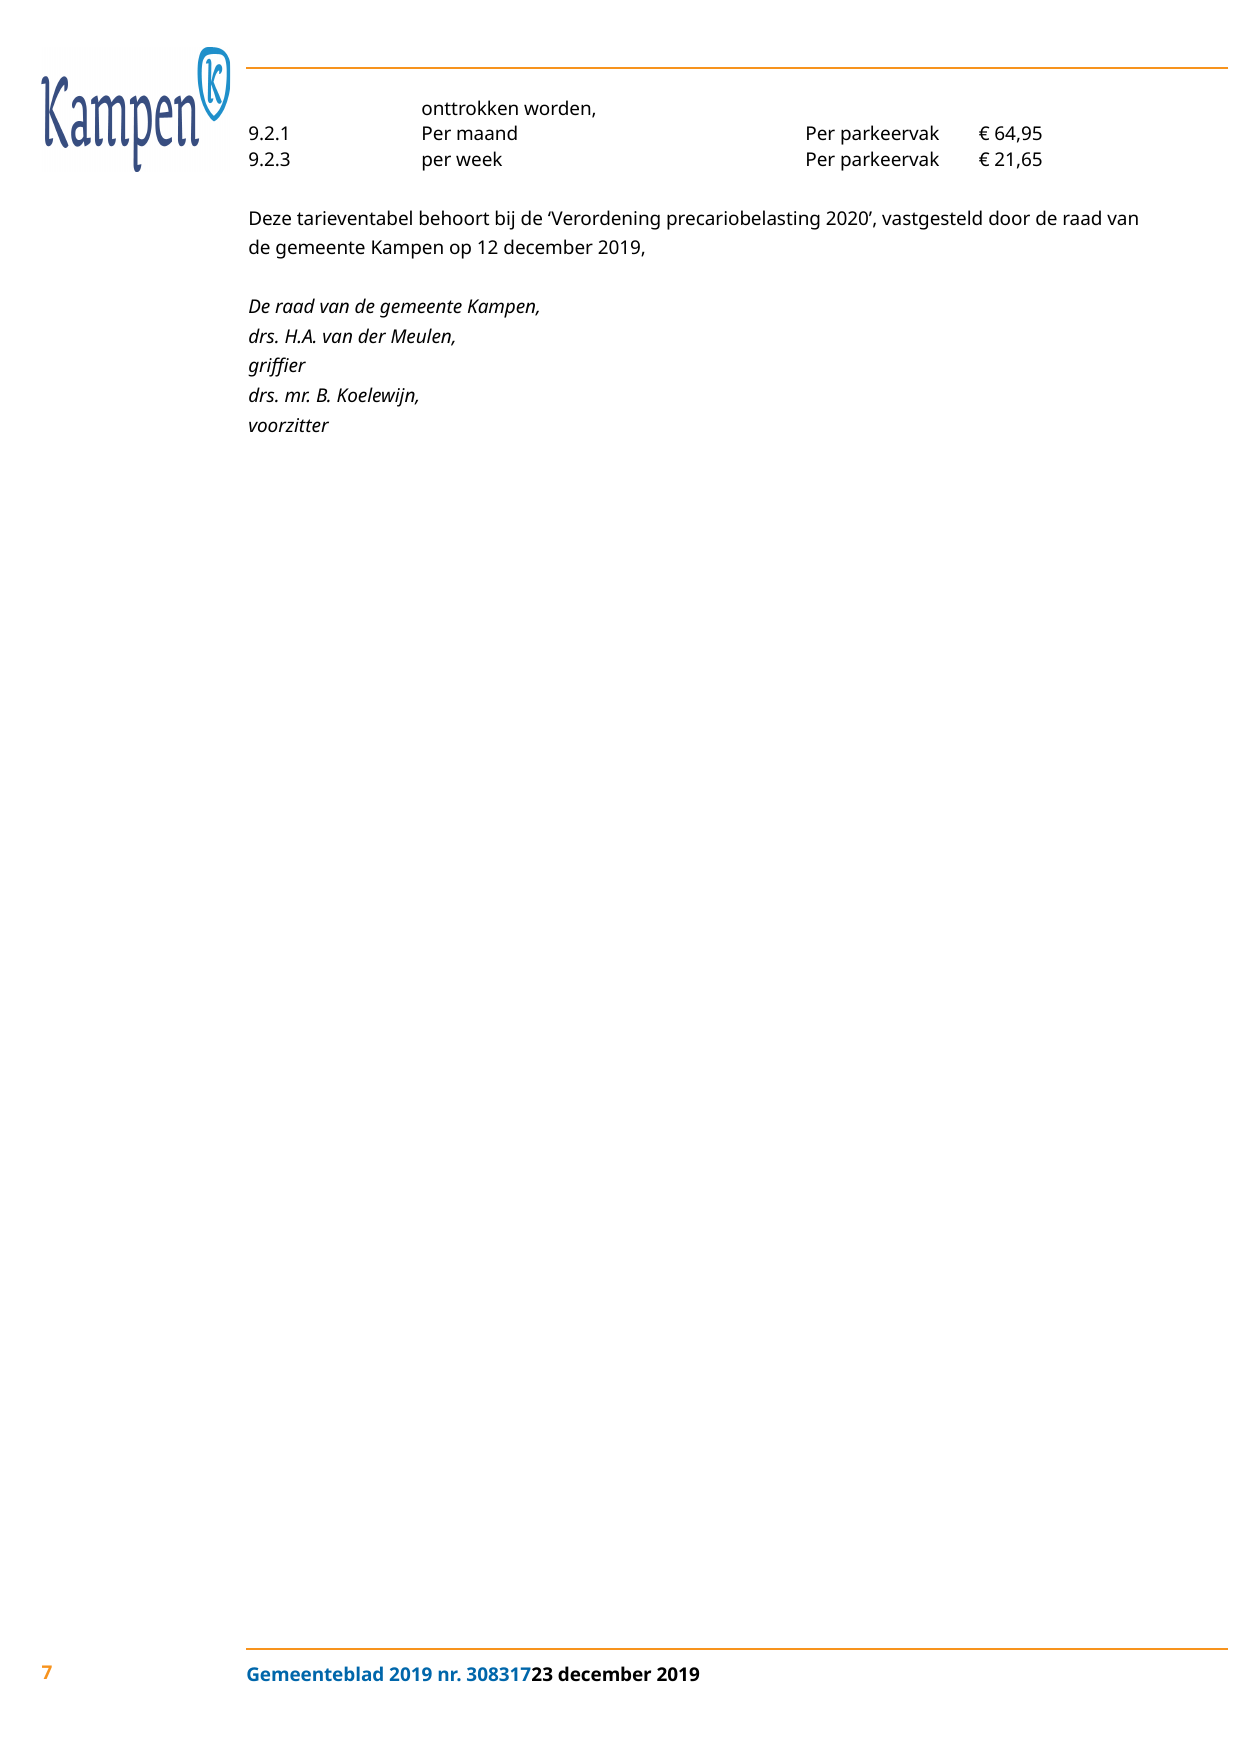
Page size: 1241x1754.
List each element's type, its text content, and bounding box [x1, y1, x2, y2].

table_cell Per parkeervak [805, 146, 978, 172]
table_cell per week [421, 146, 805, 172]
text griffier [248, 353, 1152, 378]
table_cell [805, 95, 978, 121]
table_cell onttrokken worden, [421, 95, 805, 121]
table_cell [248, 95, 421, 121]
table_cell Per maand [421, 121, 805, 146]
table_cell [979, 95, 1152, 121]
text voorzitter [248, 412, 1152, 438]
table_cell Per parkeervak [805, 121, 978, 146]
text Deze tarieventabel behoort bij de ‘Verordening precariobelasting 2020’, vastgesteld door de raad van de gemeente Kampen op 12 december 2019, [248, 205, 1152, 260]
text drs. mr. B. Koelewijn, [248, 382, 1152, 408]
table_cell 9.2.3 [248, 146, 421, 172]
text drs. H.A. van der Meulen, [248, 323, 1152, 349]
text De raad van de gemeente Kampen, [248, 293, 1152, 319]
picture [41, 47, 231, 172]
table_cell € 21,65 [979, 146, 1152, 172]
table_cell € 64,95 [979, 121, 1152, 146]
table_cell 9.2.1 [248, 121, 421, 146]
